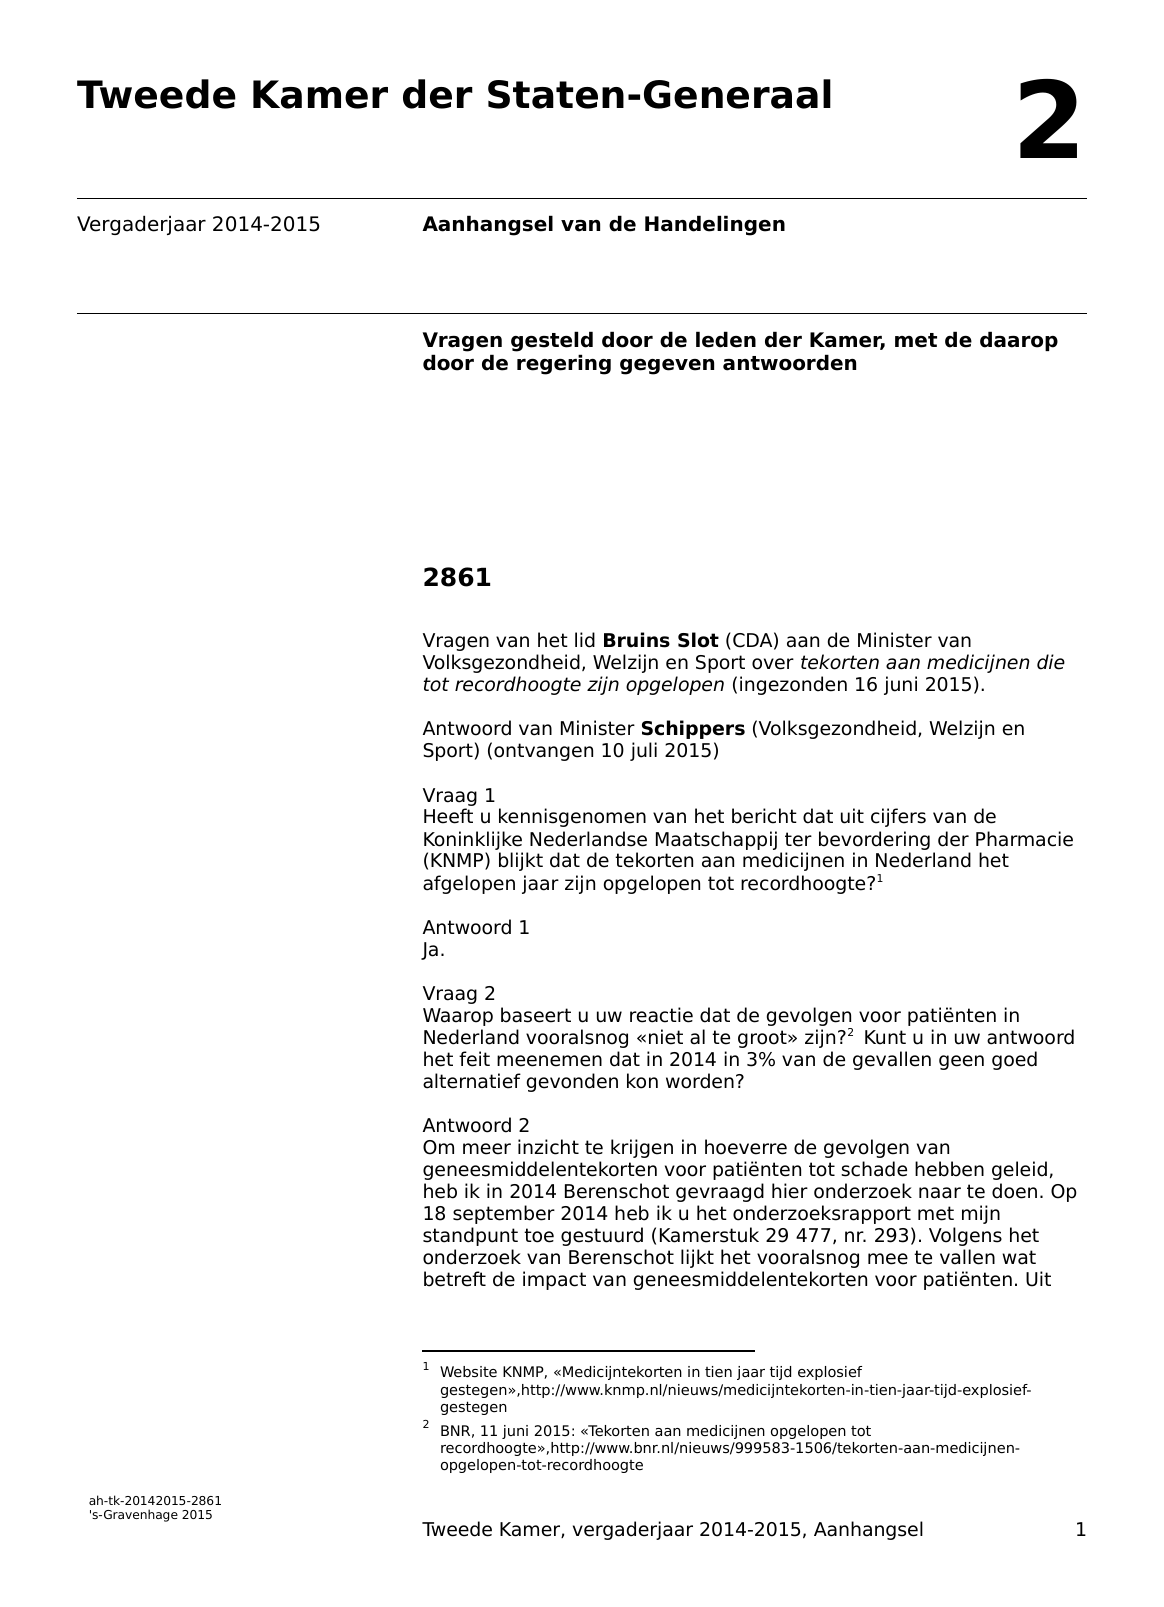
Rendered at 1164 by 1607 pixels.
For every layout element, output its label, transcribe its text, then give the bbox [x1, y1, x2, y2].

text Waarop baseert u uw reactie dat de gevolgen voor patiënten in Nederland vooralsnog «niet al te groot» zijn? Kunt u in uw antwoord het feit meenemen dat in 2014 in 3% van de gevallen geen goed alternatief gevonden kon worden? [422, 1005, 1087, 1093]
text ah-tk-20142015-2861 [88, 1494, 323, 1508]
text Antwoord 2 [422, 1115, 1087, 1137]
table_header Tweede Kamer der Staten-Generaal [77, 59, 886, 198]
text Antwoord 1 [422, 917, 1087, 938]
text Antwoord van Minister Schippers (Volksgezondheid, Welzijn en Sport) (ontvangen 10 juli 2015) [422, 718, 1087, 762]
table_cell Aanhangsel van de Handelingen [422, 199, 1087, 313]
text Heeft u kennisgenomen van het bericht dat uit cijfers van de Koninklijke Nederlandse Maatschappij ter bevordering der Pharmacie (KNMP) blijkt dat de tekorten aan medicijnen in Nederland het afgelopen jaar zijn opgelopen tot recordhoogte? [422, 806, 1087, 894]
text BNR, 11 juni 2015: «Tekorten aan medicijnen opgelopen tot recordhoogte»,http://www.bnr.nl/nieuws/999583-1506/tekorten-aan-medicijnen-opgelopen-tot-recordhoogte [422, 1418, 1087, 1474]
text Ja. [422, 938, 1087, 961]
table_cell Vragen gesteld door de leden der Kamer, met de daarop door de regering gegeven antwoorden [422, 314, 1087, 375]
text Vraag 2 [422, 983, 1087, 1005]
text Vraag 1 [422, 784, 1087, 806]
text 2861 [422, 563, 1087, 592]
text Website KNMP, «Medicijntekorten in tien jaar tijd explosief gestegen»,http://www.knmp.nl/nieuws/medicijntekorten-in-tien-jaar-tijd-explosief-gestegen [422, 1360, 1087, 1416]
text Om meer inzicht te krijgen in hoeverre de gevolgen van geneesmiddelentekorten voor patiënten tot schade hebben geleid, heb ik in 2014 Berenschot gevraagd hier onderzoek naar te doen. Op 18 september 2014 heb ik u het onderzoeksrapport met mijn standpunt toe gestuurd (Kamerstuk 29 477, nr. 293). Volgens het onderzoek van Berenschot lijkt het vooralsnog mee te vallen wat betreft de impact van geneesmiddelentekorten voor patiënten. Uit [422, 1137, 1087, 1291]
table_cell [77, 314, 422, 375]
text 's-Gravenhage 2015 [88, 1508, 323, 1522]
table_header 2 [886, 59, 1087, 198]
text Vragen van het lid Bruins Slot (CDA) aan de Minister van Volksgezondheid, Welzijn en Sport over tekorten aan medicijnen die tot recordhoogte zijn opgelopen (ingezonden 16 juni 2015). [422, 630, 1087, 696]
table_cell Vergaderjaar 2014-2015 [77, 199, 422, 313]
